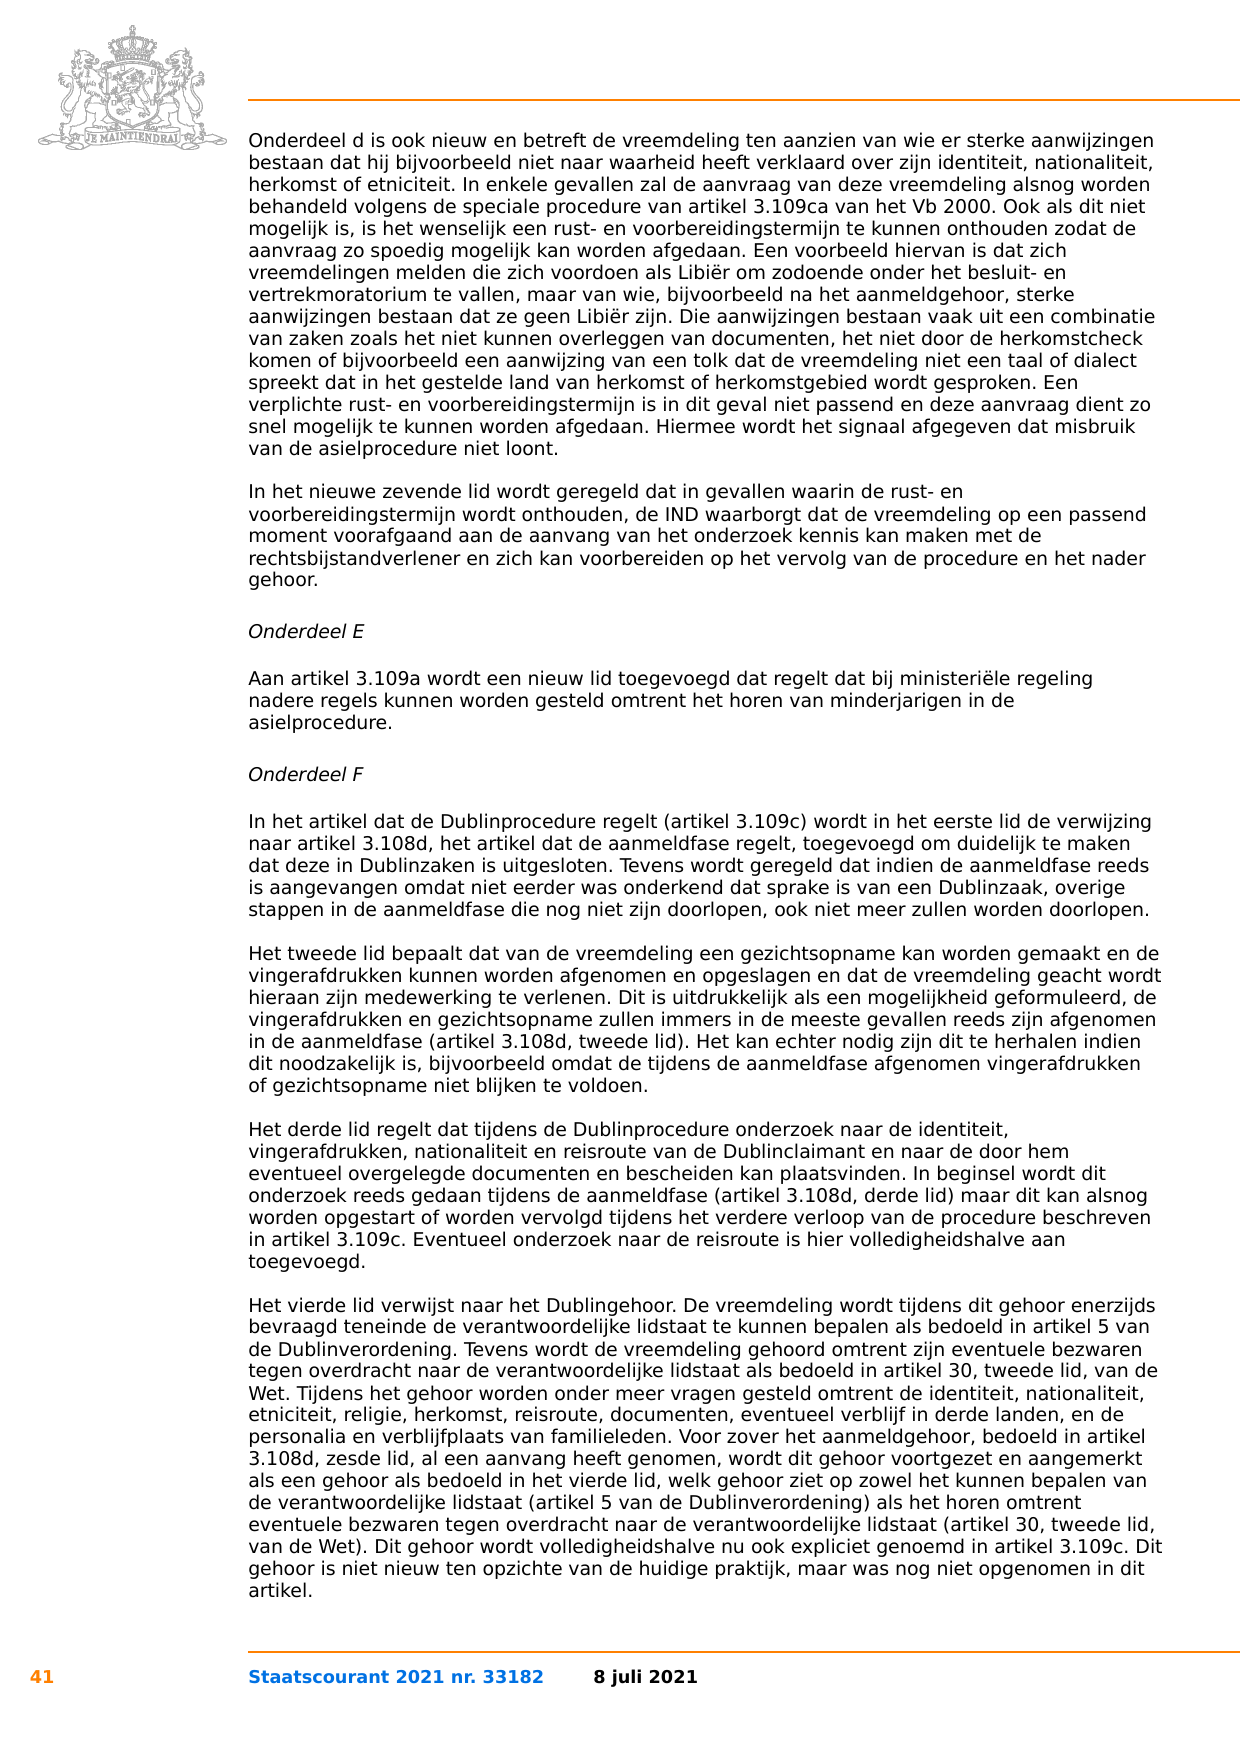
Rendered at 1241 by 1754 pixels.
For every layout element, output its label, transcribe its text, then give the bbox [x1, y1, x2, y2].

subtitle Onderdeel F [248, 764, 1163, 786]
text Het tweede lid bepaalt dat van de vreemdeling een gezichtsopname kan worden gemaakt en de vingerafdrukken kunnen worden afgenomen en opgeslagen en dat de vreemdeling geacht wordt hieraan zijn medewerking te verlenen. Dit is uitdrukkelijk als een mogelijkheid geformuleerd, de vingerafdrukken en gezichtsopname zullen immers in de meeste gevallen reeds zijn afgenomen in de aanmeldfase (artikel 3.108d, tweede lid). Het kan echter nodig zijn dit te herhalen indien dit noodzakelijk is, bijvoorbeeld omdat de tijdens de aanmeldfase afgenomen vingerafdrukken of gezichtsopname niet blijken te voldoen. [248, 943, 1163, 1097]
text Onderdeel d is ook nieuw en betreft de vreemdeling ten aanzien van wie er sterke aanwijzingen bestaan dat hij bijvoorbeeld niet naar waarheid heeft verklaard over zijn identiteit, nationaliteit, herkomst of etniciteit. In enkele gevallen zal de aanvraag van deze vreemdeling alsnog worden behandeld volgens de speciale procedure van artikel 3.109ca van het Vb 2000. Ook als dit niet mogelijk is, is het wenselijk een rust- en voorbereidingstermijn te kunnen onthouden zodat de aanvraag zo spoedig mogelijk kan worden afgedaan. Een voorbeeld hiervan is dat zich vreemdelingen melden die zich voordoen als Libiër om zodoende onder het besluit- en vertrekmoratorium te vallen, maar van wie, bijvoorbeeld na het aanmeldgehoor, sterke aanwijzingen bestaan dat ze geen Libiër zijn. Die aanwijzingen bestaan vaak uit een combinatie van zaken zoals het niet kunnen overleggen van documenten, het niet door de herkomstcheck komen of bijvoorbeeld een aanwijzing van een tolk dat de vreemdeling niet een taal of dialect spreekt dat in het gestelde land van herkomst of herkomstgebied wordt gesproken. Een verplichte rust- en voorbereidingstermijn is in dit geval niet passend en deze aanvraag dient zo snel mogelijk te kunnen worden afgedaan. Hiermee wordt het signaal afgegeven dat misbruik van de asielprocedure niet loont. [248, 130, 1163, 459]
text In het artikel dat de Dublinprocedure regelt (artikel 3.109c) wordt in het eerste lid de verwijzing naar artikel 3.108d, het artikel dat de aanmeldfase regelt, toegevoegd om duidelijk te maken dat deze in Dublinzaken is uitgesloten. Tevens wordt geregeld dat indien de aanmeldfase reeds is aangevangen omdat niet eerder was onderkend dat sprake is van een Dublinzaak, overige stappen in de aanmeldfase die nog niet zijn doorlopen, ook niet meer zullen worden doorlopen. [248, 811, 1163, 921]
text In het nieuwe zevende lid wordt geregeld dat in gevallen waarin de rust- en voorbereidingstermijn wordt onthouden, de IND waarborgt dat de vreemdeling op een passend moment voorafgaand aan de aanvang van het onderzoek kennis kan maken met de rechtsbijstandverlener en zich kan voorbereiden op het vervolg van de procedure en het nader gehoor. [248, 481, 1163, 591]
subtitle Onderdeel E [248, 621, 1163, 643]
text Het derde lid regelt dat tijdens de Dublinprocedure onderzoek naar de identiteit, vingerafdrukken, nationaliteit en reisroute van de Dublinclaimant en naar de door hem eventueel overgelegde documenten en bescheiden kan plaatsvinden. In beginsel wordt dit onderzoek reeds gedaan tijdens de aanmeldfase (artikel 3.108d, derde lid) maar dit kan alsnog worden opgestart of worden vervolgd tijdens het verdere verloop van de procedure beschreven in artikel 3.109c. Eventueel onderzoek naar de reisroute is hier volledigheidshalve aan toegevoegd. [248, 1119, 1163, 1273]
picture [38, 25, 227, 150]
text Het vierde lid verwijst naar het Dublingehoor. De vreemdeling wordt tijdens dit gehoor enerzijds bevraagd teneinde de verantwoordelijke lidstaat te kunnen bepalen als bedoeld in artikel 5 van de Dublinverordening. Tevens wordt de vreemdeling gehoord omtrent zijn eventuele bezwaren tegen overdracht naar de verantwoordelijke lidstaat als bedoeld in artikel 30, tweede lid, van de Wet. Tijdens het gehoor worden onder meer vragen gesteld omtrent de identiteit, nationaliteit, etniciteit, religie, herkomst, reisroute, documenten, eventueel verblijf in derde landen, en de personalia en verblijfplaats van familieleden. Voor zover het aanmeldgehoor, bedoeld in artikel 3.108d, zesde lid, al een aanvang heeft genomen, wordt dit gehoor voortgezet en aangemerkt als een gehoor als bedoeld in het vierde lid, welk gehoor ziet op zowel het kunnen bepalen van de verantwoordelijke lidstaat (artikel 5 van de Dublinverordening) als het horen omtrent eventuele bezwaren tegen overdracht naar de verantwoordelijke lidstaat (artikel 30, tweede lid, van de Wet). Dit gehoor wordt volledigheidshalve nu ook expliciet genoemd in artikel 3.109c. Dit gehoor is niet nieuw ten opzichte van de huidige praktijk, maar was nog niet opgenomen in dit artikel. [248, 1294, 1163, 1602]
text Aan artikel 3.109a wordt een nieuw lid toegevoegd dat regelt dat bij ministeriële regeling nadere regels kunnen worden gesteld omtrent het horen van minderjarigen in de asielprocedure. [248, 668, 1163, 734]
